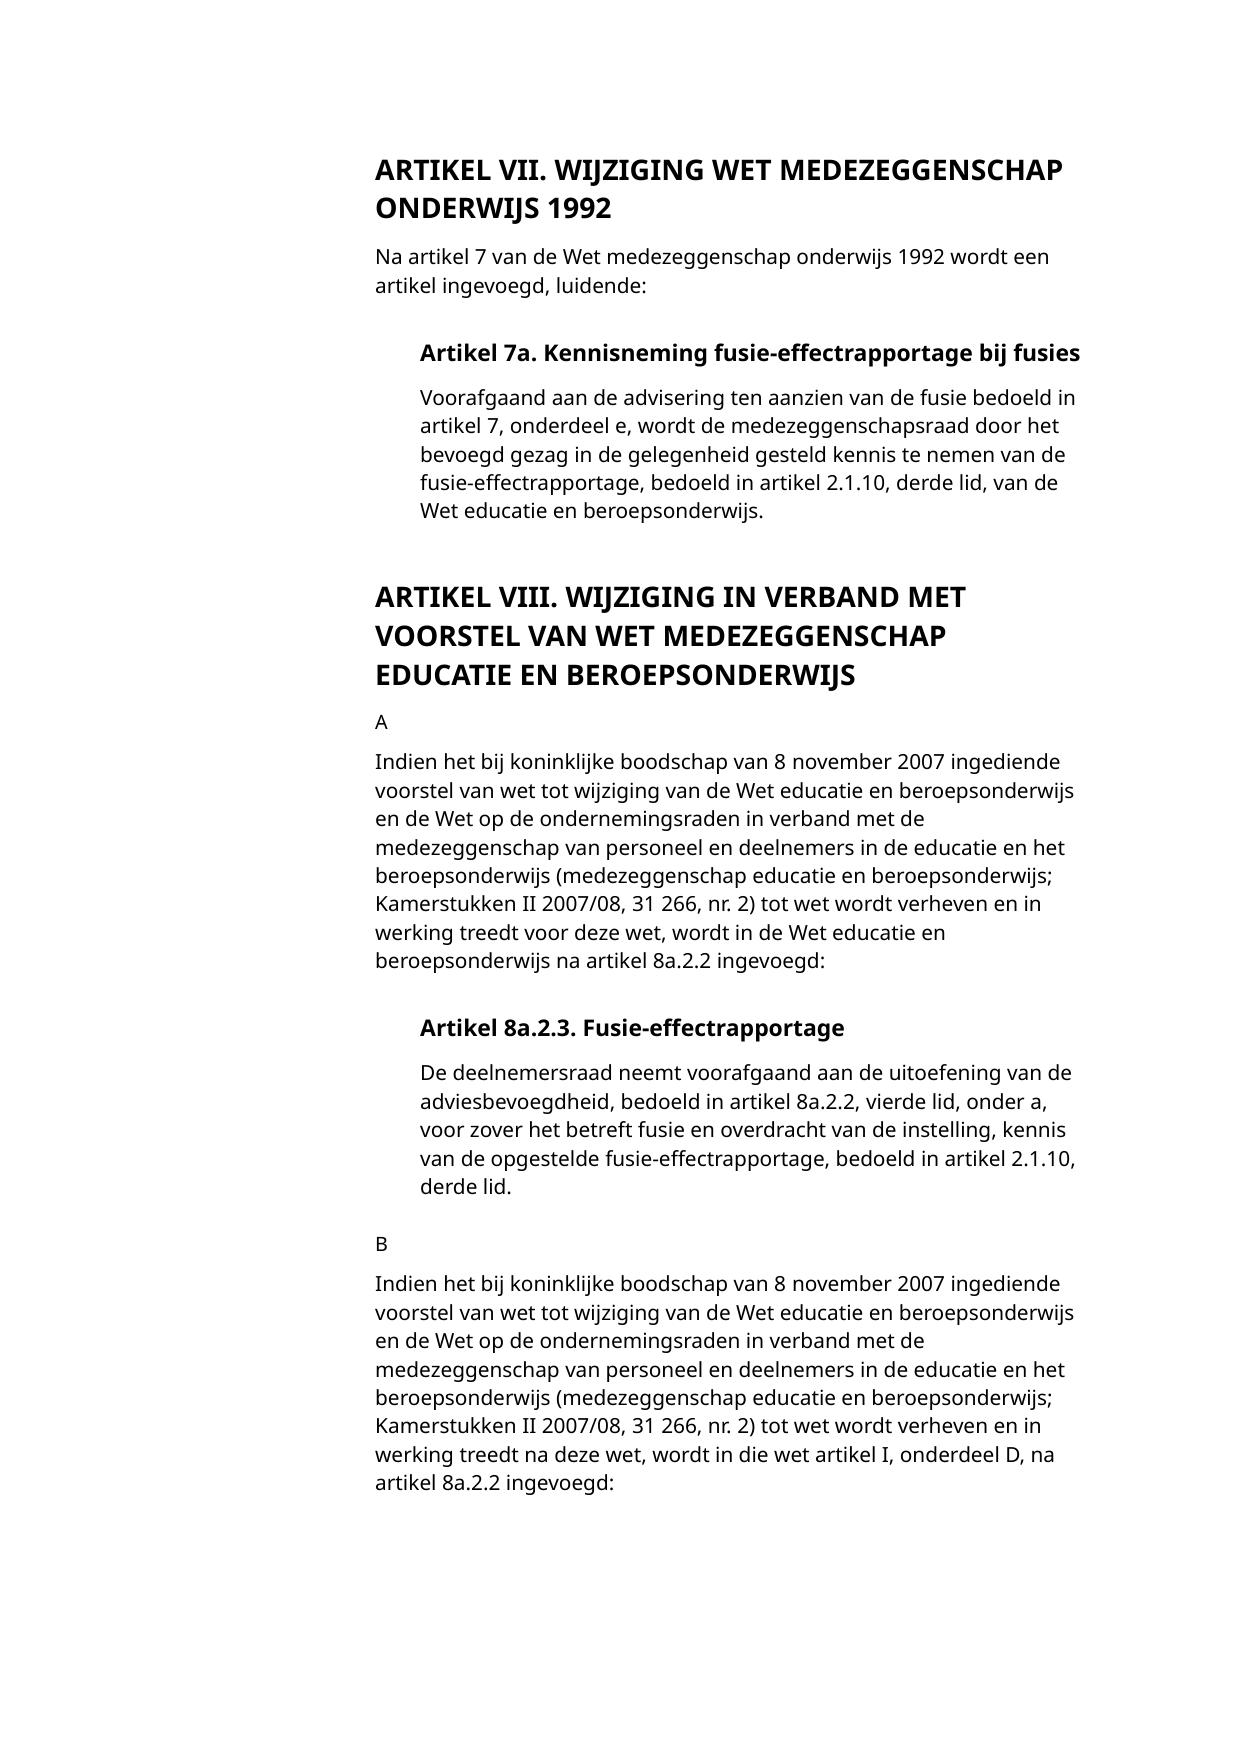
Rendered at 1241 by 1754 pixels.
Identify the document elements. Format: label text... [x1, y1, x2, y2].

subtitle Artikel 7a. Kennisneming fusie-effectrapportage bij fusies [420, 337, 1090, 368]
text B [375, 1231, 1090, 1258]
text De deelnemersraad neemt voorafgaand aan de uitoefening van de adviesbevoegdheid, bedoeld in artikel 8a.2.2, vierde lid, onder a, voor zover het betreft fusie en overdracht van de instelling, kennis van de opgestelde fusie-effectrapportage, bedoeld in artikel 2.1.10, derde lid. [420, 1058, 1090, 1201]
text Voorafgaand aan de advisering ten aanzien van de fusie bedoeld in artikel 7, onderdeel e, wordt de medezeggenschapsraad door het bevoegd gezag in de gelegenheid gesteld kennis te nemen van de fusie-effectrapportage, bedoeld in artikel 2.1.10, derde lid, van de Wet educatie en beroepsonderwijs. [420, 383, 1090, 525]
text Indien het bij koninklijke boodschap van 8 november 2007 ingediende voorstel van wet tot wijziging van de Wet educatie en beroepsonderwijs en de Wet op de ondernemingsraden in verband met de medezeggenschap van personeel en deelnemers in de educatie en het beroepsonderwijs (medezeggenschap educatie en beroepsonderwijs; Kamerstukken II 2007/08, 31 266, nr. 2) tot wet wordt verheven en in werking treedt voor deze wet, wordt in de Wet educatie en beroepsonderwijs na artikel 8a.2.2 ingevoegd: [375, 747, 1090, 975]
text Na artikel 7 van de Wet medezeggenschap onderwijs 1992 wordt een artikel ingevoegd, luidende: [375, 242, 1090, 299]
subtitle Artikel 8a.2.3. Fusie-effectrapportage [420, 1012, 1090, 1043]
subtitle ARTIKEL VII. WIJZIGING WET MEDEZEGGENSCHAP ONDERWIJS 1992 [375, 150, 1090, 227]
text A [375, 708, 1090, 736]
text Indien het bij koninklijke boodschap van 8 november 2007 ingediende voorstel van wet tot wijziging van de Wet educatie en beroepsonderwijs en de Wet op de ondernemingsraden in verband met de medezeggenschap van personeel en deelnemers in de educatie en het beroepsonderwijs (medezeggenschap educatie en beroepsonderwijs; Kamerstukken II 2007/08, 31 266, nr. 2) tot wet wordt verheven en in werking treedt na deze wet, wordt in die wet artikel I, onderdeel D, na artikel 8a.2.2 ingevoegd: [375, 1269, 1090, 1497]
subtitle ARTIKEL VIII. WIJZIGING IN VERBAND MET VOORSTEL VAN WET MEDEZEGGENSCHAP EDUCATIE EN BEROEPSONDERWIJS [375, 578, 1090, 693]
